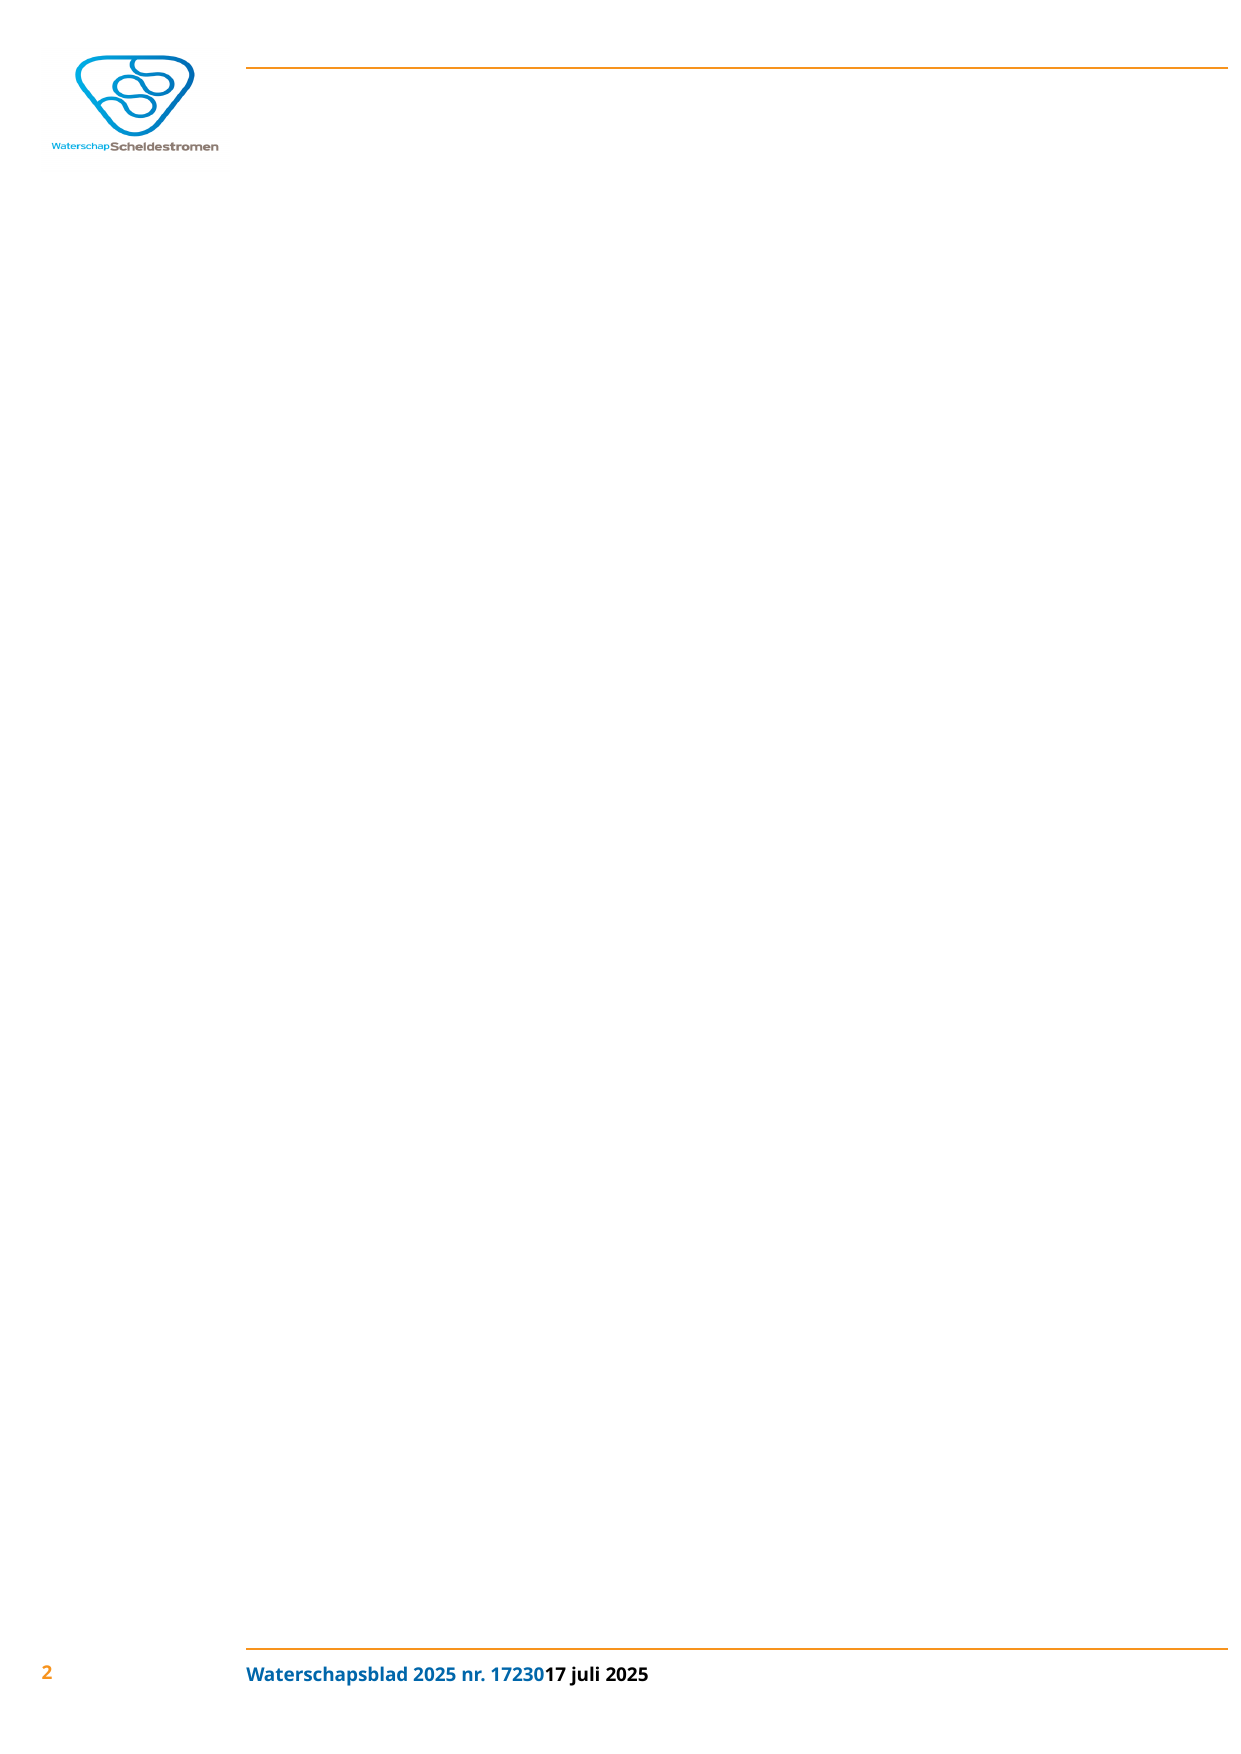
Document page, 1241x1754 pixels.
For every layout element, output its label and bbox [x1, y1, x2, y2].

picture [41, 47, 231, 172]
